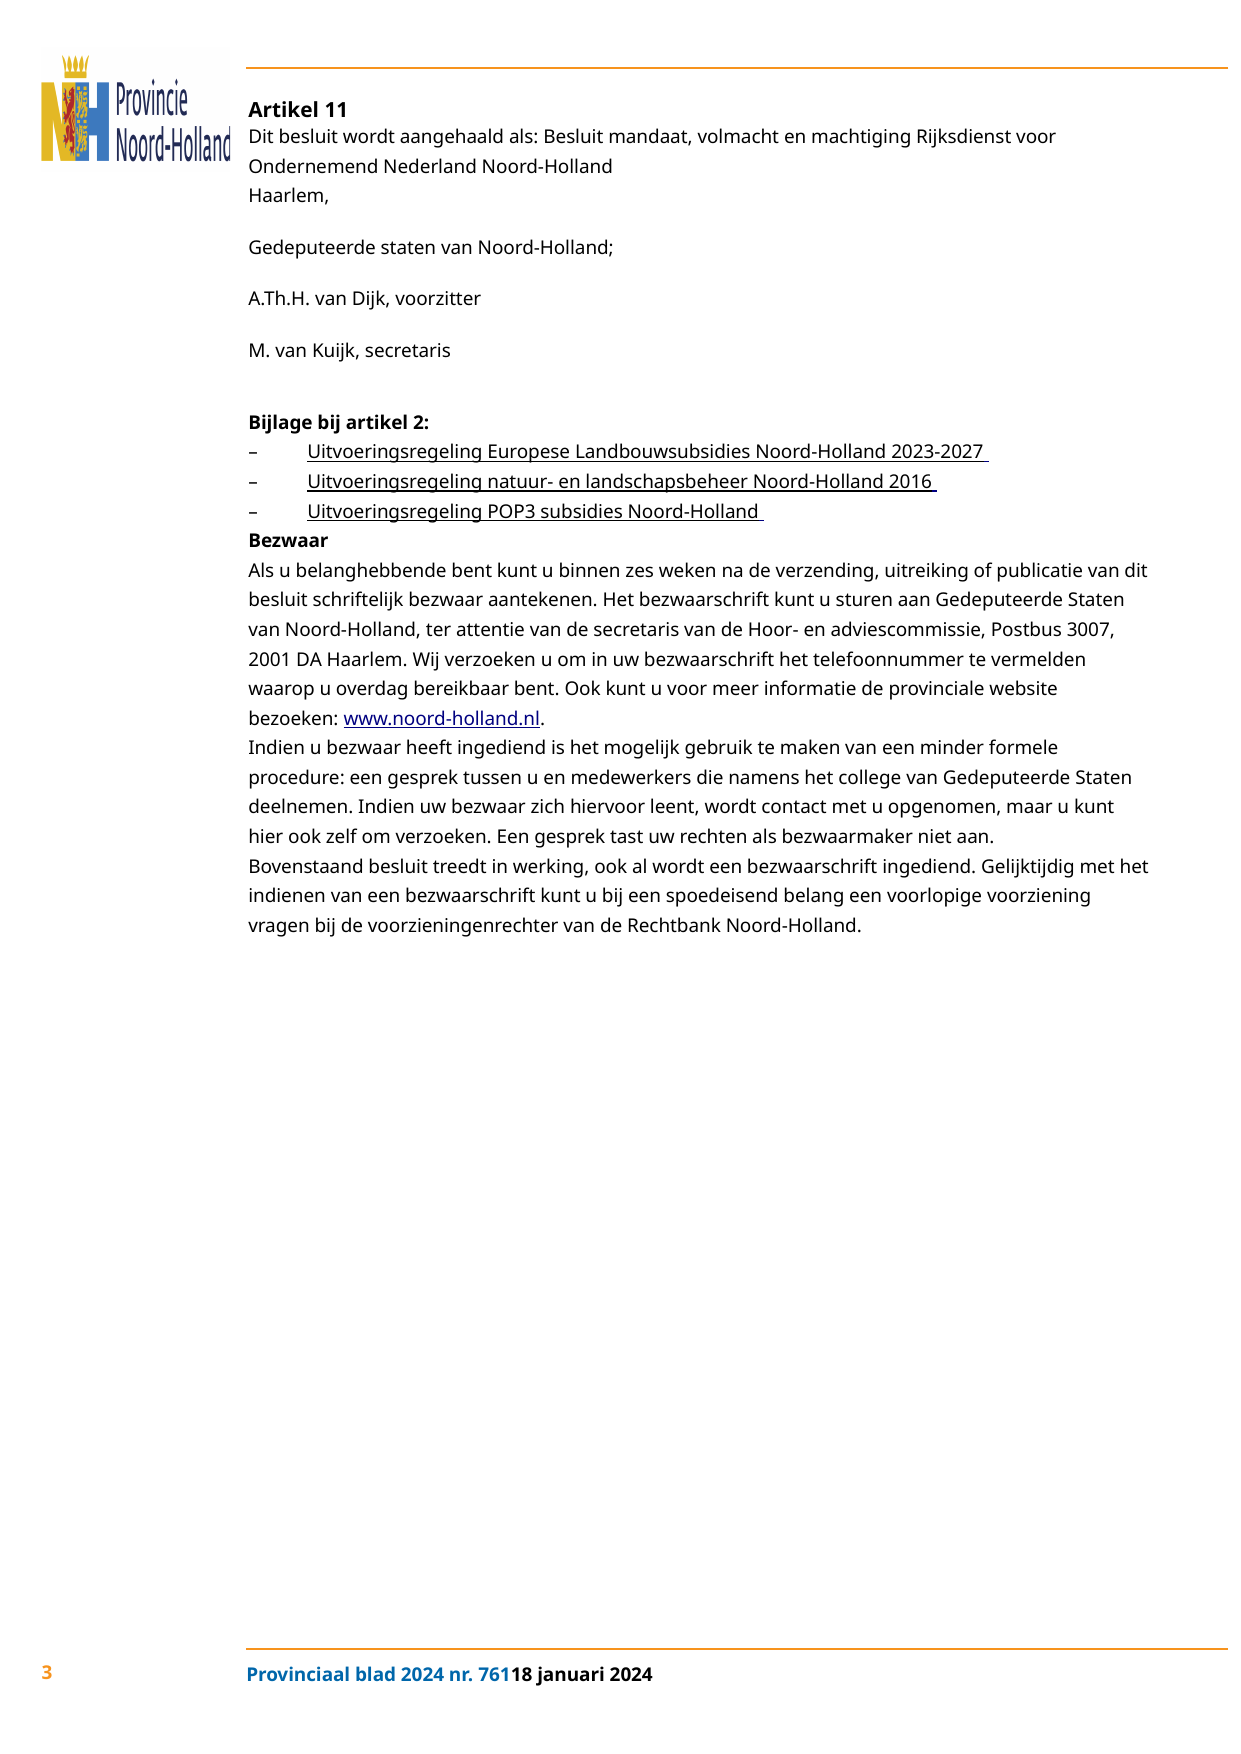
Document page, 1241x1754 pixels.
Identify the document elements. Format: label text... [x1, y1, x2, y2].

text Dit besluit wordt aangehaald als: Besluit mandaat, volmacht en machtiging Rijksdienst voor Ondernemend Nederland Noord-Holland [248, 123, 1152, 178]
text A.Th.H. van Dijk, voorzitter [248, 285, 1152, 311]
text Gedeputeerde staten van Noord-Holland; [248, 234, 1152, 259]
text Als u belanghebbende bent kunt u binnen zes weken na de verzending, uitreiking of publicatie van dit besluit schriftelijk bezwaar aantekenen. Het bezwaarschrift kunt u sturen aan Gedeputeerde Staten van Noord-Holland, ter attentie van de secretaris van de Hoor- en adviescommissie, Postbus 3007, 2001 DA Haarlem. Wij verzoeken u om in uw bezwaarschrift het telefoonnummer te vermelden waarop u overdag bereikbaar bent. Ook kunt u voor meer informatie de provinciale website bezoeken: www.noord-holland.nl. [248, 557, 1152, 731]
text M. van Kuijk, secretaris [248, 337, 1152, 362]
text Haarlem, [248, 182, 1152, 208]
text Bijlage bij artikel 2: [248, 409, 1152, 435]
text Bovenstaand besluit treedt in werking, ook al wordt een bezwaarschrift ingediend. Gelijktijdig met het indienen van een bezwaarschrift kunt u bij een spoedeisend belang een voorlopige voorziening vragen bij de voorzieningenrechter van de Rechtbank Noord-Holland. [248, 853, 1152, 938]
text Bezwaar [248, 527, 1152, 553]
text Indien u bezwaar heeft ingediend is het mogelijk gebruik te maken van een minder formele procedure: een gesprek tussen u en medewerkers die namens het college van Gedeputeerde Staten deelnemen. Indien uw bezwaar zich hiervoor leent, wordt contact met u opgenomen, maar u kunt hier ook zelf om verzoeken. Een gesprek tast uw rechten als bezwaarmaker niet aan. [248, 734, 1152, 849]
list Uitvoeringsregeling POP3 subsidies Noord-Holland [248, 498, 1152, 523]
picture [41, 47, 231, 172]
list Uitvoeringsregeling Europese Landbouwsubsidies Noord-Holland 2023-2027 [248, 439, 1152, 464]
list Uitvoeringsregeling natuur- en landschapsbeheer Noord-Holland 2016 [248, 468, 1152, 494]
text Artikel 11 [248, 95, 1152, 123]
